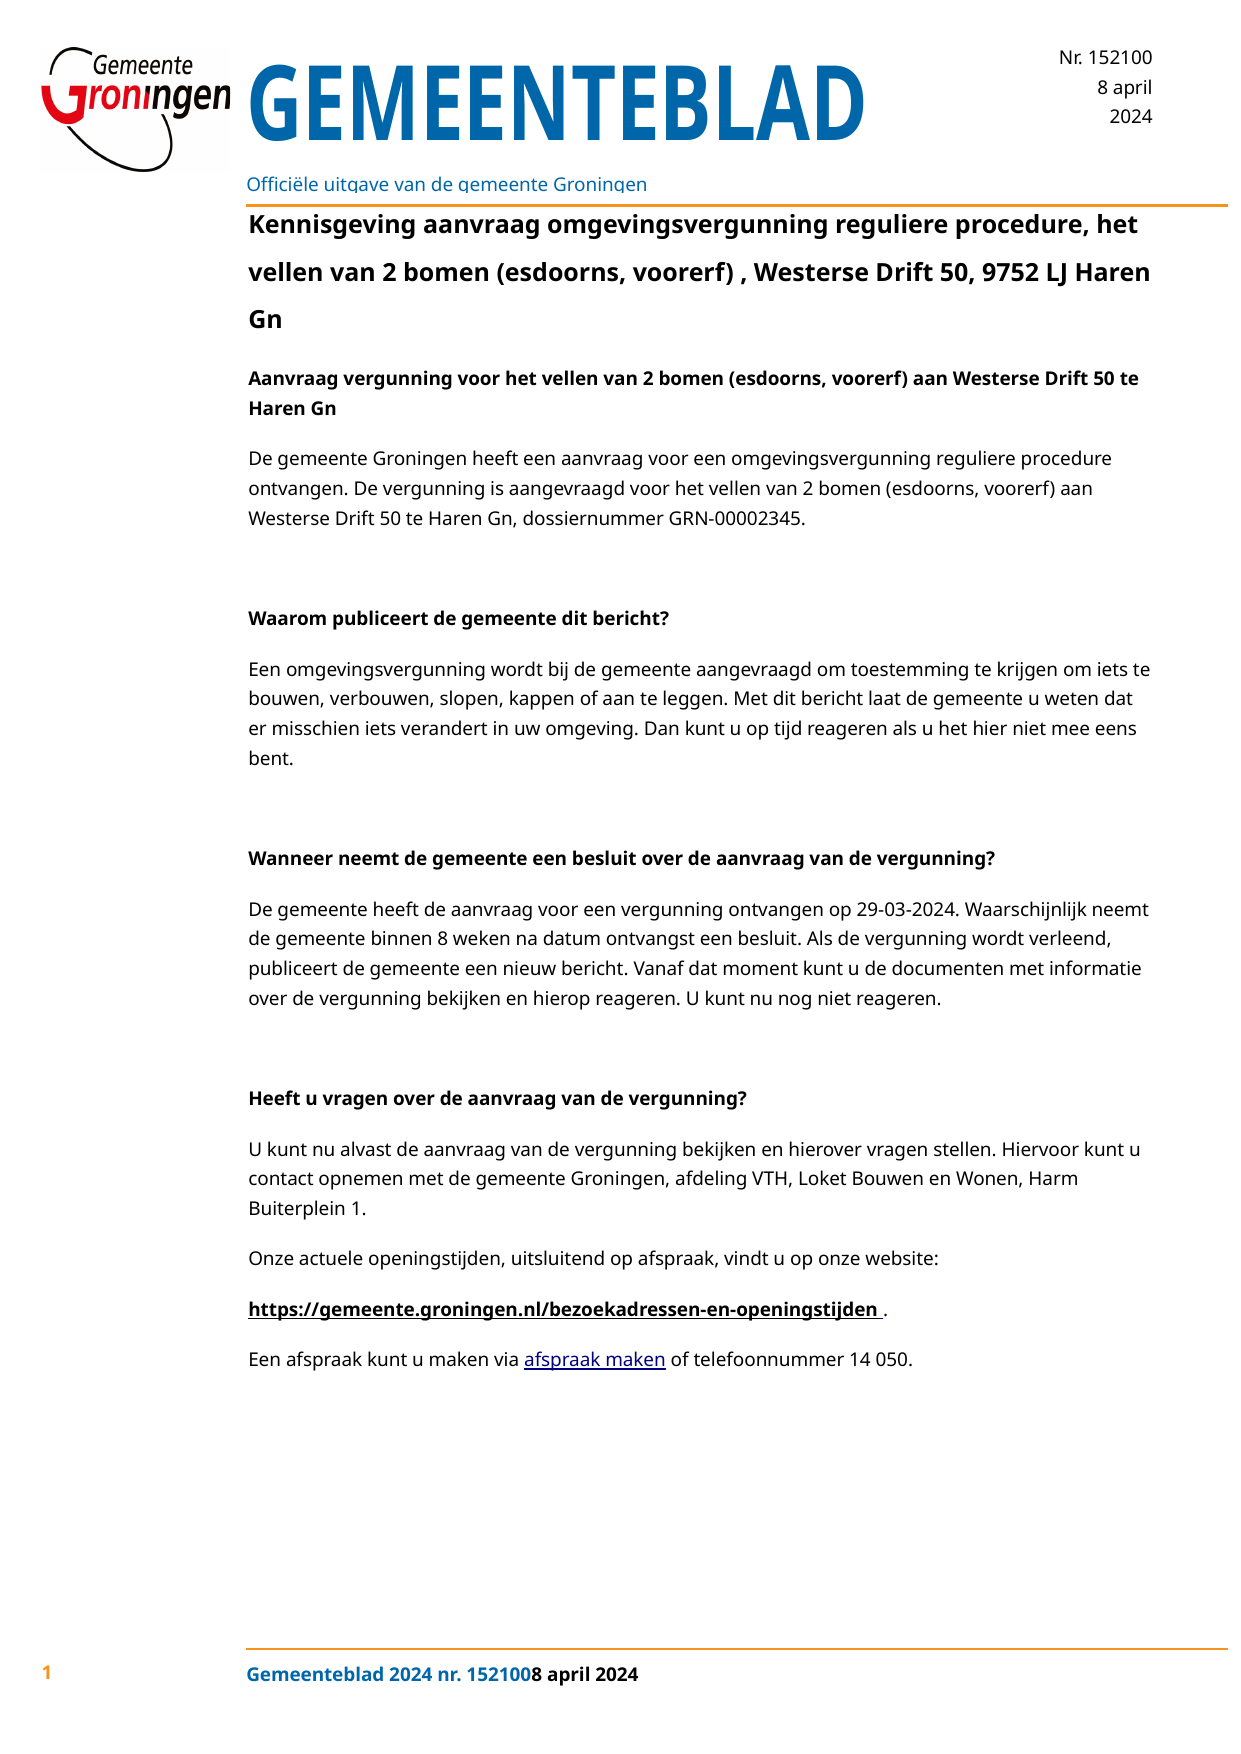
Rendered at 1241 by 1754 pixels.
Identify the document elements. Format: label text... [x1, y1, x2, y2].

text Kennisgeving aanvraag omgevingsvergunning reguliere procedure, het vellen van 2 bomen (esdoorns, voorerf) , Westerse Drift 50, 9752 LJ Haren Gn [248, 207, 1152, 336]
text Een omgevingsvergunning wordt bij de gemeente aangevraagd om toestemming te krijgen om iets te bouwen, verbouwen, slopen, kappen of aan te leggen. Met dit bericht laat de gemeente u weten dat er misschien iets verandert in uw omgeving. Dan kunt u op tijd reageren als u het hier niet mee eens bent. [248, 656, 1152, 770]
text Onze actuele openingstijden, uitsluitend op afspraak, vindt u op onze website: [248, 1246, 1152, 1271]
text Wanneer neemt de gemeente een besluit over de aanvraag van de vergunning? [248, 846, 1152, 871]
text Een afspraak kunt u maken via afspraak maken of telefoonnummer 14 050. [248, 1346, 1152, 1372]
text https://gemeente.groningen.nl/bezoekadressen-en-openingstijden . [248, 1296, 1152, 1322]
text Heeft u vragen over de aanvraag van de vergunning? [248, 1086, 1152, 1111]
picture [41, 47, 231, 172]
text De gemeente Groningen heeft een aanvraag voor een omgevingsvergunning reguliere procedure ontvangen. De vergunning is aangevraagd voor het vellen van 2 bomen (esdoorns, voorerf) aan Westerse Drift 50 te Haren Gn, dossiernummer GRN-00002345. [248, 446, 1152, 530]
text De gemeente heeft de aanvraag voor een vergunning ontvangen op 29-03-2024. Waarschijnlijk neemt de gemeente binnen 8 weken na datum ontvangst een besluit. Als de vergunning wordt verleend, publiceert de gemeente een nieuw bericht. Vanaf dat moment kunt u de documenten met informatie over de vergunning bekijken en hierop reageren. U kunt nu nog niet reageren. [248, 896, 1152, 1010]
text Aanvraag vergunning voor het vellen van 2 bomen (esdoorns, voorerf) aan Westerse Drift 50 te Haren Gn [248, 366, 1152, 421]
text Waarom publiceert de gemeente dit bericht? [248, 606, 1152, 631]
text U kunt nu alvast de aanvraag van de vergunning bekijken en hierover vragen stellen. Hiervoor kunt u contact opnemen met de gemeente Groningen, afdeling VTH, Loket Bouwen en Wonen, Harm Buiterplein 1. [248, 1136, 1152, 1221]
